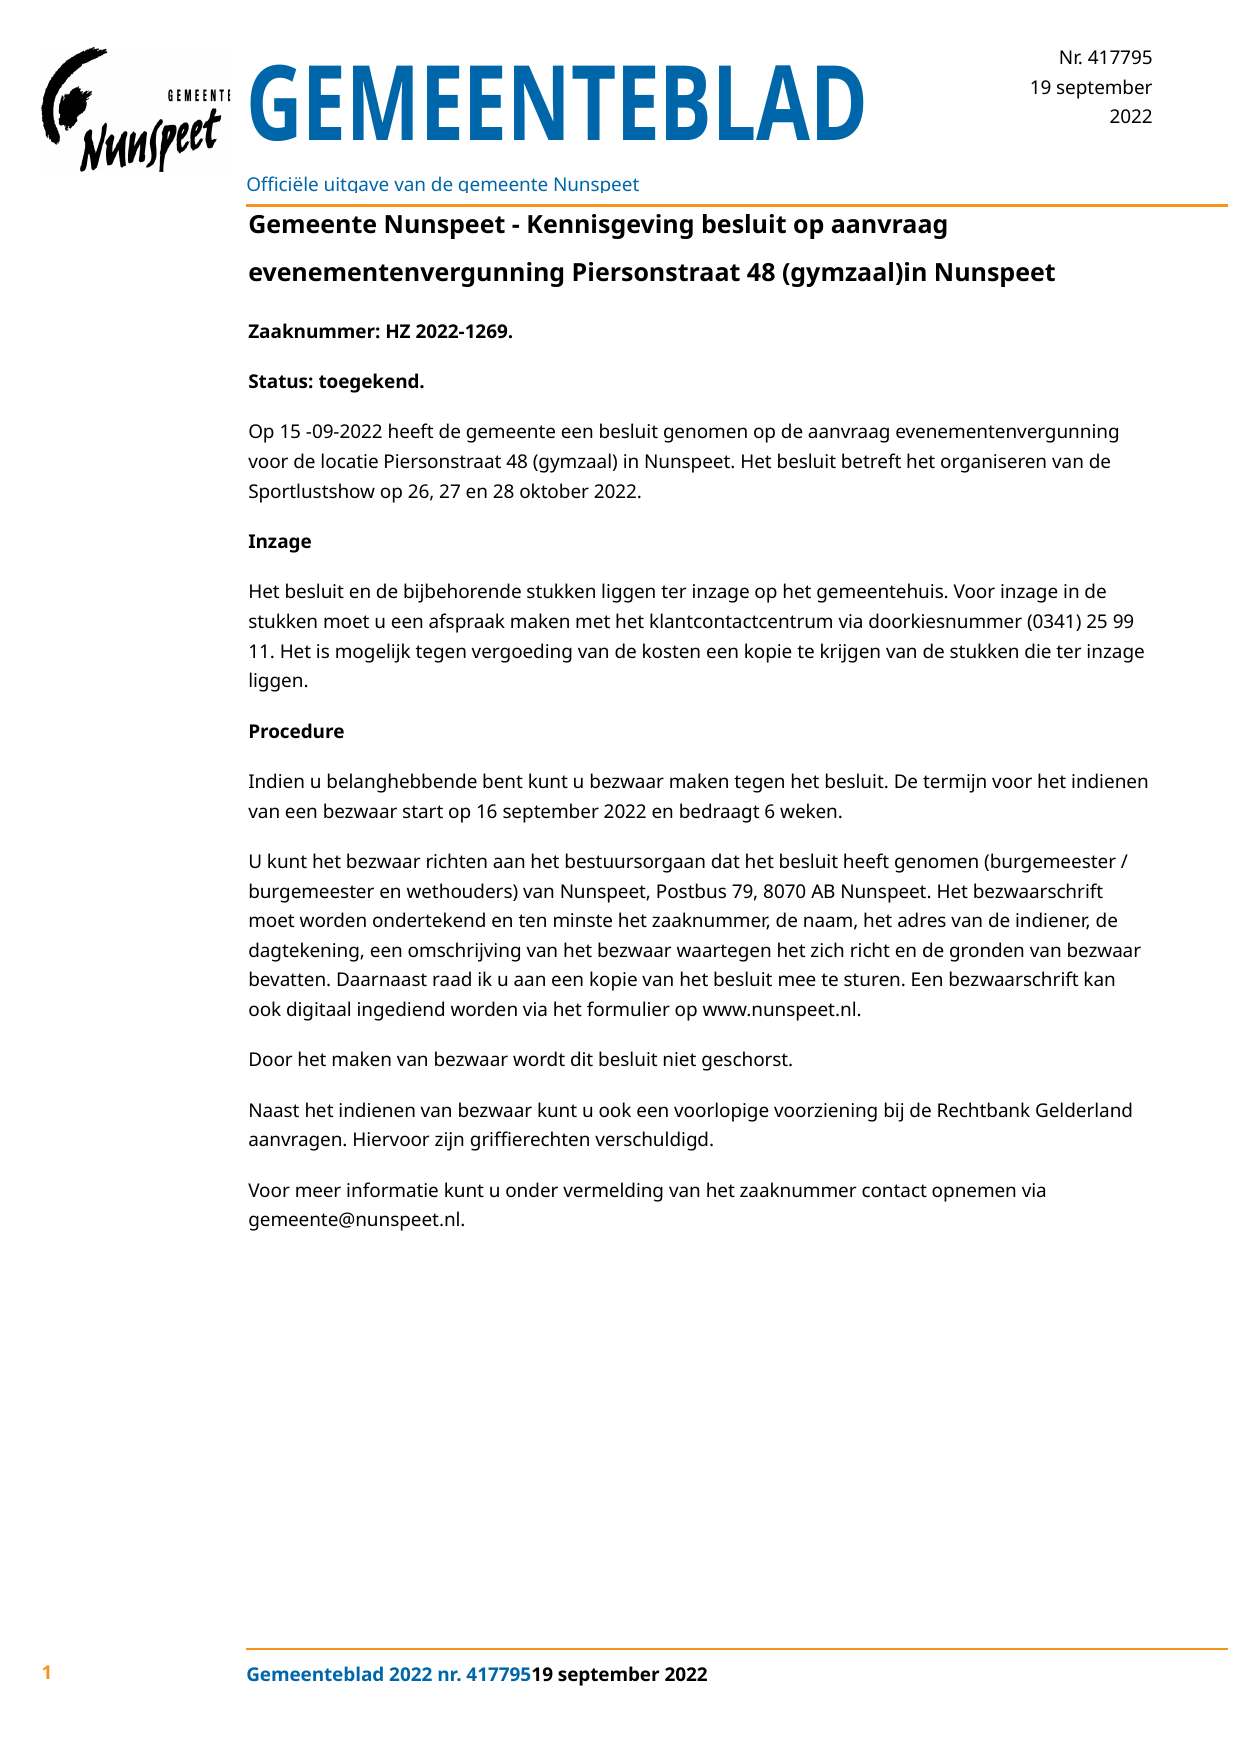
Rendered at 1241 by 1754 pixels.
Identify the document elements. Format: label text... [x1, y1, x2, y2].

text Door het maken van bezwaar wordt dit besluit niet geschorst. [248, 1047, 1152, 1072]
text Gemeente Nunspeet - Kennisgeving besluit op aanvraag evenementenvergunning Piersonstraat 48 (gymzaal)in Nunspeet [248, 207, 1152, 288]
text Voor meer informatie kunt u onder vermelding van het zaaknummer contact opnemen via gemeente@nunspeet.nl. [248, 1177, 1152, 1232]
text U kunt het bezwaar richten aan het bestuursorgaan dat het besluit heeft genomen (burgemeester / burgemeester en wethouders) van Nunspeet, Postbus 79, 8070 AB Nunspeet. Het bezwaarschrift moet worden ondertekend en ten minste het zaaknummer, de naam, het adres van de indiener, de dagtekening, een omschrijving van het bezwaar waartegen het zich richt en de gronden van bezwaar bevatten. Daarnaast raad ik u aan een kopie van het besluit mee te sturen. Een bezwaarschrift kan ook digitaal ingediend worden via het formulier op www.nunspeet.nl. [248, 848, 1152, 1022]
text Procedure [248, 718, 1152, 744]
text Indien u belanghebbende bent kunt u bezwaar maken tegen het besluit. De termijn voor het indienen van een bezwaar start op 16 september 2022 en bedraagt 6 weken. [248, 768, 1152, 824]
text Op 15 -09-2022 heeft de gemeente een besluit genomen op de aanvraag evenementenvergunning voor de locatie Piersonstraat 48 (gymzaal) in Nunspeet. Het besluit betreft het organiseren van de Sportlustshow op 26, 27 en 28 oktober 2022. [248, 419, 1152, 504]
text Zaaknummer: HZ 2022-1269. [248, 318, 1152, 344]
picture [41, 47, 231, 172]
text Naast het indienen van bezwaar kunt u ook een voorlopige voorziening bij de Rechtbank Gelderland aanvragen. Hiervoor zijn griffierechten verschuldigd. [248, 1097, 1152, 1152]
text Het besluit en de bijbehorende stukken liggen ter inzage op het gemeentehuis. Voor inzage in de stukken moet u een afspraak maken met het klantcontactcentrum via doorkiesnummer (0341) 25 99 11. Het is mogelijk tegen vergoeding van de kosten een kopie te krijgen van de stukken die ter inzage liggen. [248, 579, 1152, 693]
text Status: toegekend. [248, 368, 1152, 394]
text Inzage [248, 528, 1152, 554]
